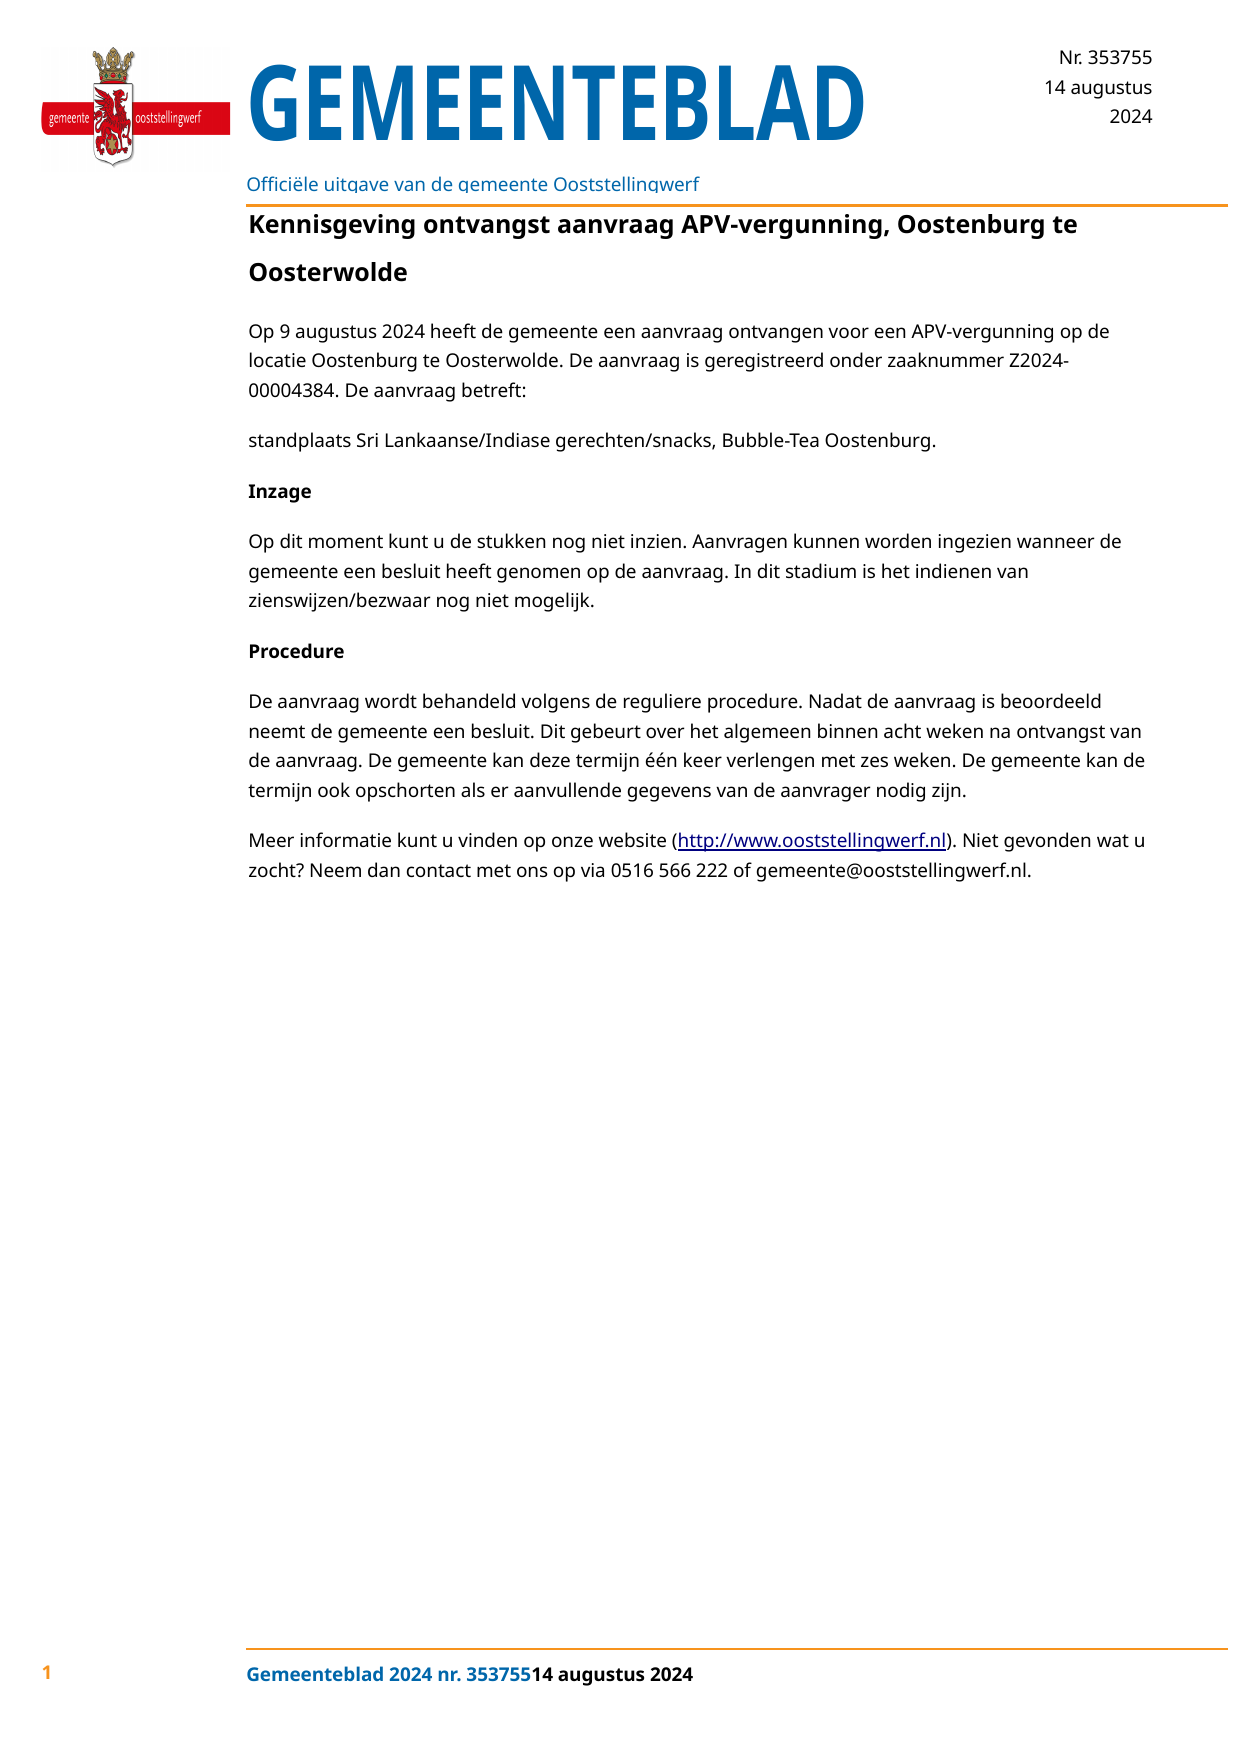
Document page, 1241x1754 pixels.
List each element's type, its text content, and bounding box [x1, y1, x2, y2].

text Kennisgeving ontvangst aanvraag APV-vergunning, Oostenburg te Oosterwolde [248, 207, 1152, 288]
text Op 9 augustus 2024 heeft de gemeente een aanvraag ontvangen voor een APV-vergunning op de locatie Oostenburg te Oosterwolde. De aanvraag is geregistreerd onder zaaknummer Z2024-00004384. De aanvraag betreft: [248, 318, 1152, 403]
text standplaats Sri Lankaanse/Indiase gerechten/snacks, Bubble-Tea Oostenburg. [248, 427, 1152, 453]
text De aanvraag wordt behandeld volgens de reguliere procedure. Nadat de aanvraag is beoordeeld neemt de gemeente een besluit. Dit gebeurt over het algemeen binnen acht weken na ontvangst van de aanvraag. De gemeente kan deze termijn één keer verlengen met zes weken. De gemeente kan de termijn ook opschorten als er aanvullende gegevens van de aanvrager nodig zijn. [248, 688, 1152, 803]
picture [41, 47, 231, 172]
text Op dit moment kunt u de stukken nog niet inzien. Aanvragen kunnen worden ingezien wanneer de gemeente een besluit heeft genomen op de aanvraag. In dit stadium is het indienen van zienswijzen/bezwaar nog niet mogelijk. [248, 528, 1152, 613]
text Procedure [248, 638, 1152, 664]
text Meer informatie kunt u vinden op onze website (http://www.ooststellingwerf.nl). Niet gevonden wat u zocht? Neem dan contact met ons op via 0516 566 222 of gemeente@ooststellingwerf.nl. [248, 827, 1152, 883]
text Inzage [248, 478, 1152, 504]
